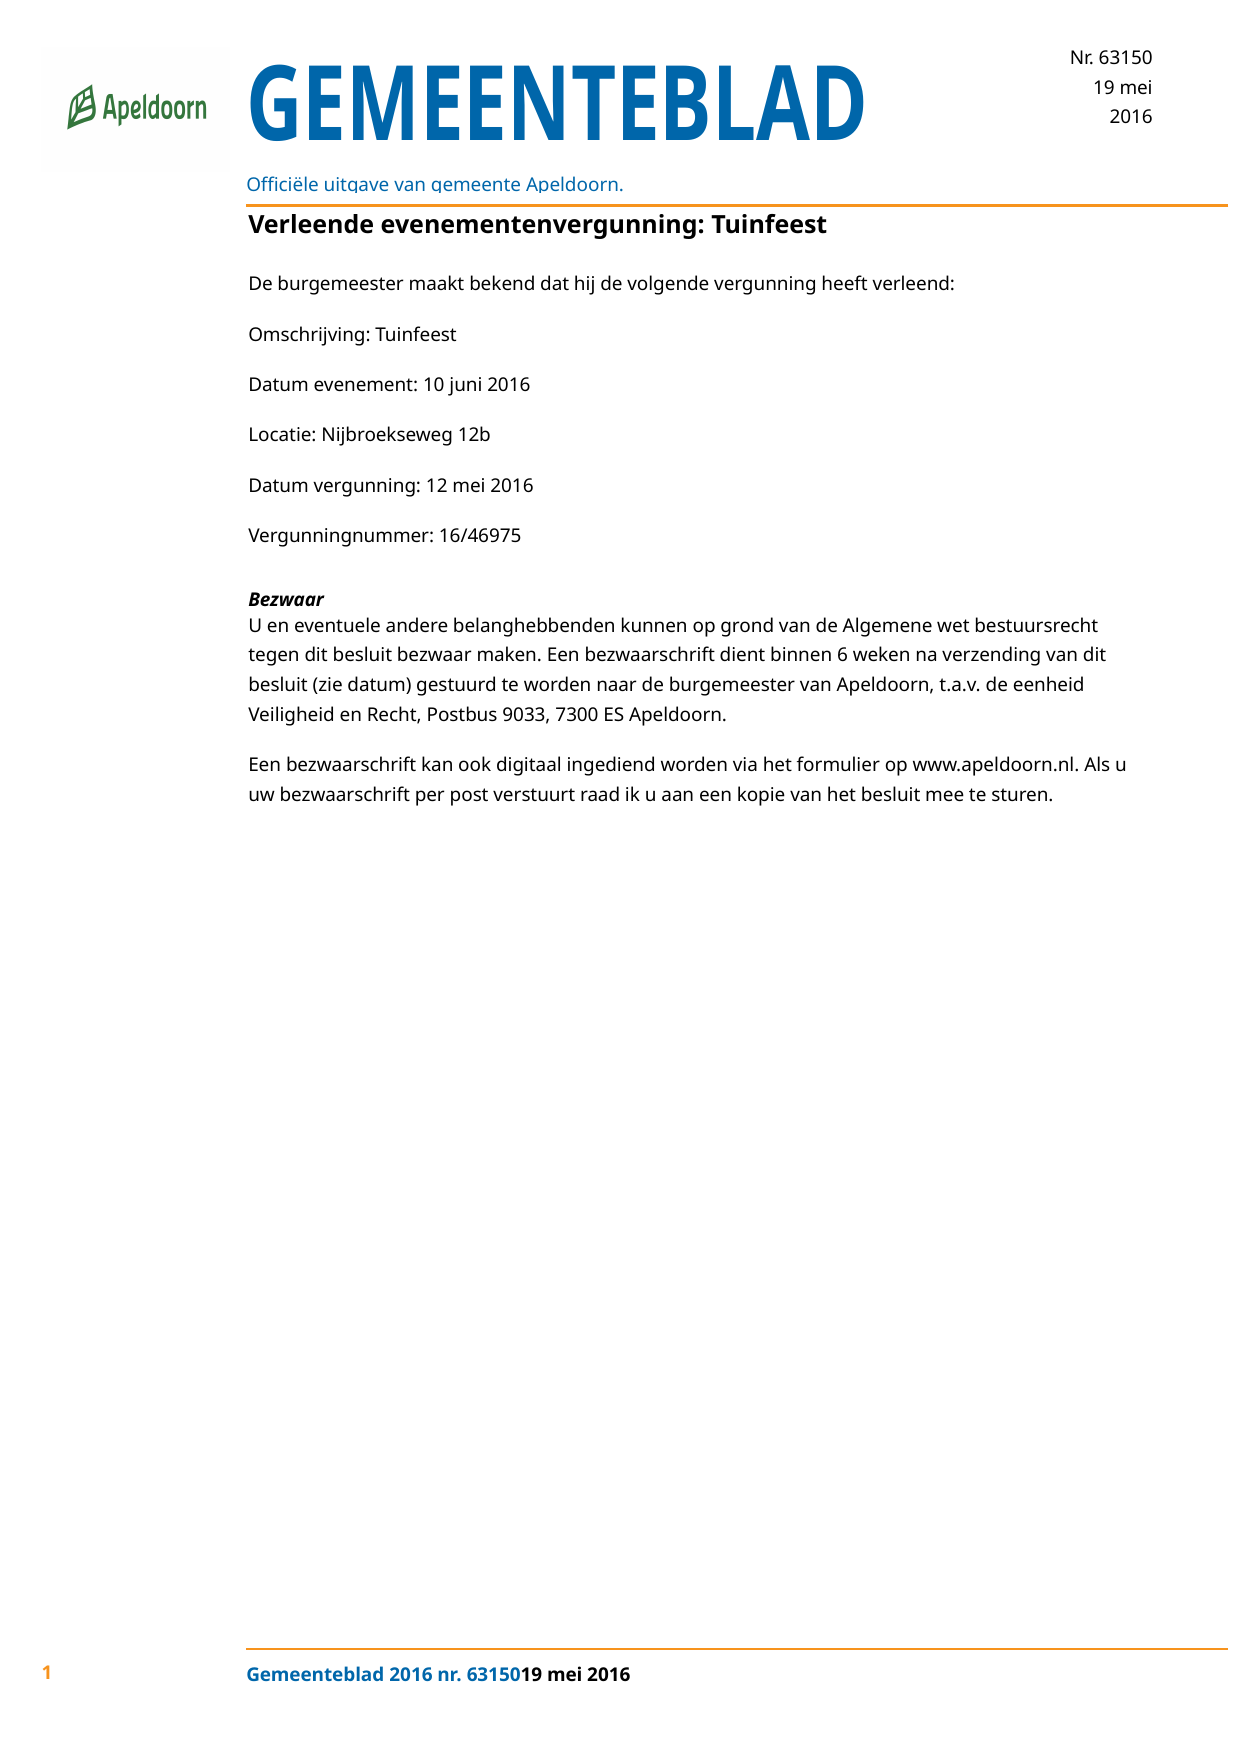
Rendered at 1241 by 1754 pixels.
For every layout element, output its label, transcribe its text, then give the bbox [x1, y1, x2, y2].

text Een bezwaarschrift kan ook digitaal ingediend worden via het formulier op www.apeldoorn.nl. Als u uw bezwaarschrift per post verstuurt raad ik u aan een kopie van het besluit mee te sturen. [248, 751, 1152, 807]
text Omschrijving: Tuinfeest [248, 321, 1152, 346]
text Bezwaar [248, 586, 1152, 612]
text Datum vergunning: 12 mei 2016 [248, 472, 1152, 498]
text Datum evenement: 10 juni 2016 [248, 371, 1152, 397]
text U en eventuele andere belanghebbenden kunnen op grond van de Algemene wet bestuursrecht tegen dit besluit bezwaar maken. Een bezwaarschrift dient binnen 6 weken na verzending van dit besluit (zie datum) gestuurd te worden naar de burgemeester van Apeldoorn, t.a.v. de eenheid Veiligheid en Recht, Postbus 9033, 7300 ES Apeldoorn. [248, 612, 1152, 727]
text Verleende evenementenvergunning: Tuinfeest [248, 207, 1152, 241]
text Vergunningnummer: 16/46975 [248, 522, 1152, 548]
text De burgemeester maakt bekend dat hij de volgende vergunning heeft verleend: [248, 270, 1152, 296]
text Locatie: Nijbroekseweg 12b [248, 422, 1152, 447]
picture [41, 47, 231, 172]
